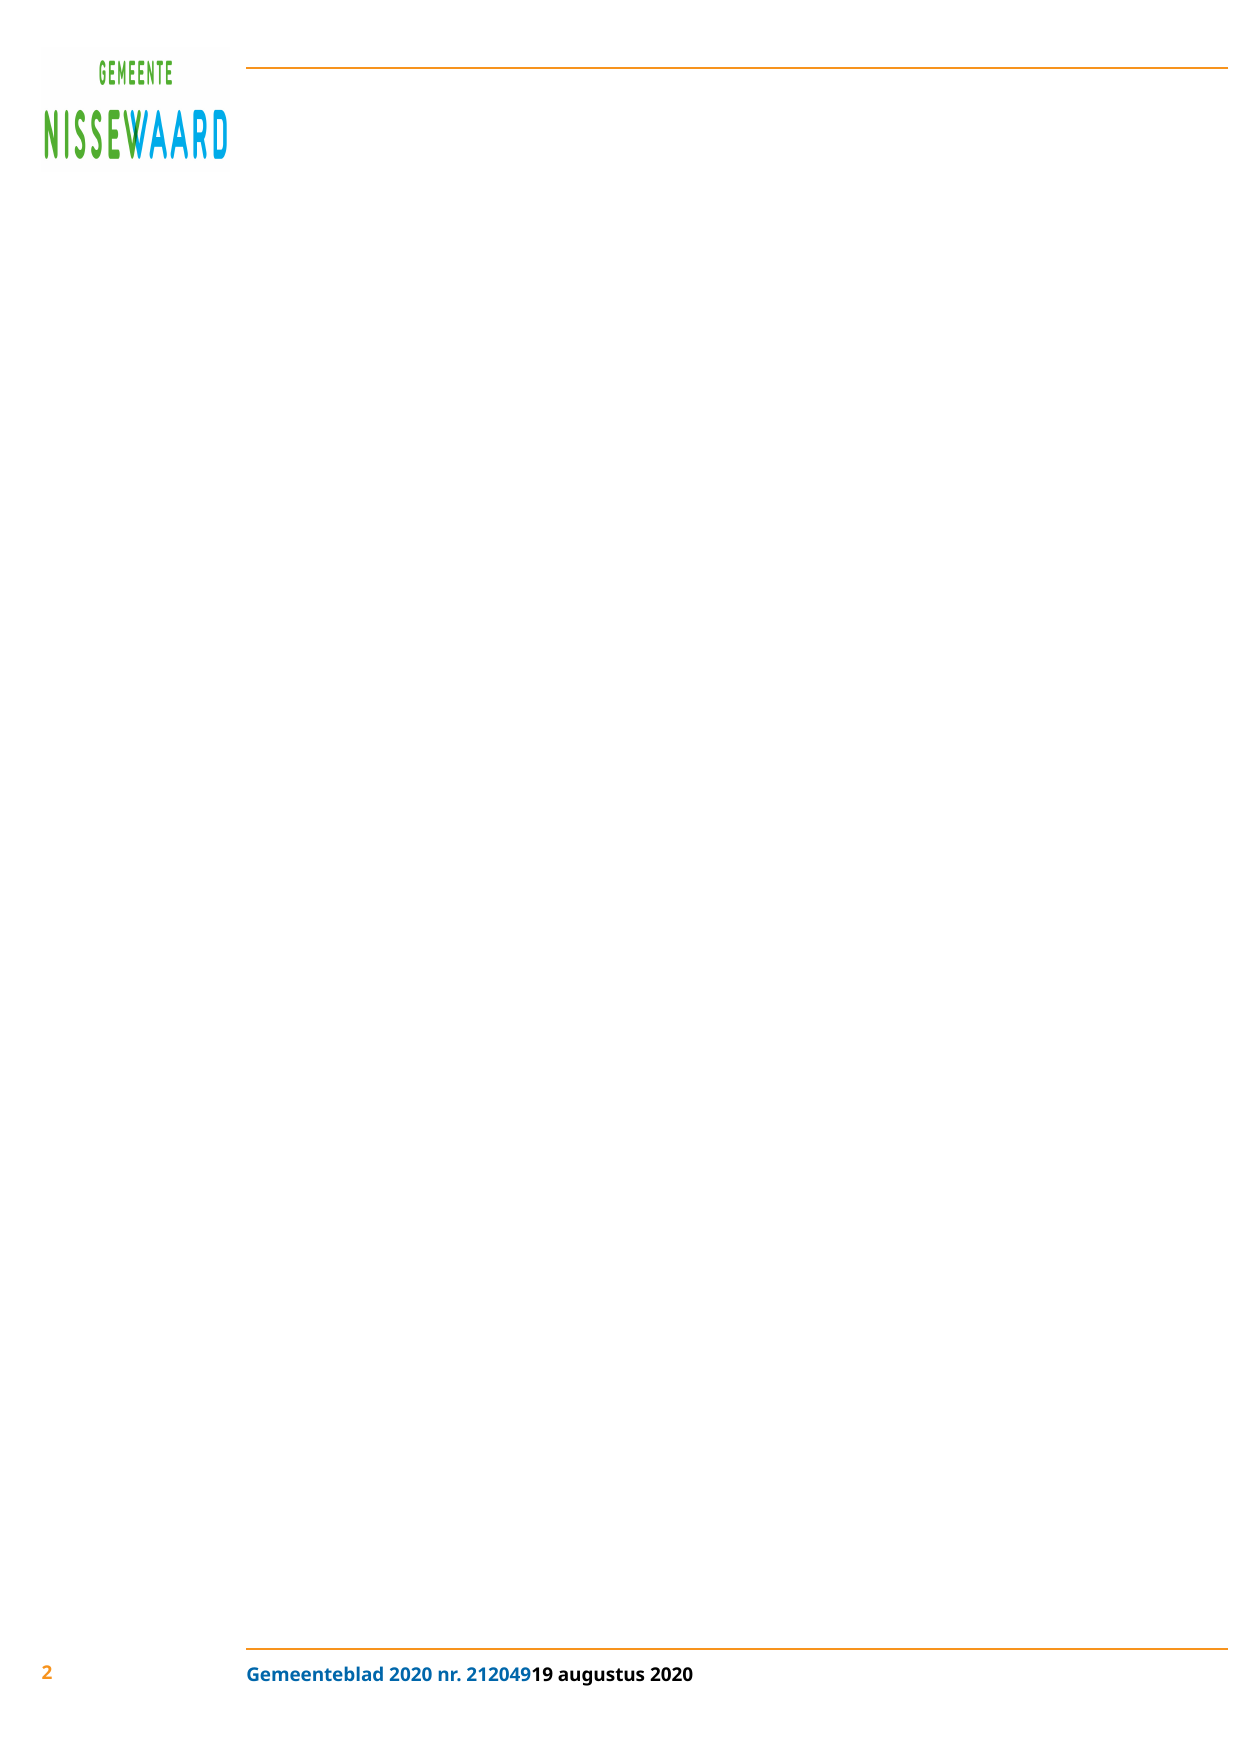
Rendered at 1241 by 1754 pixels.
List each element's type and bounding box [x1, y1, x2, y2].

picture [41, 47, 231, 172]
